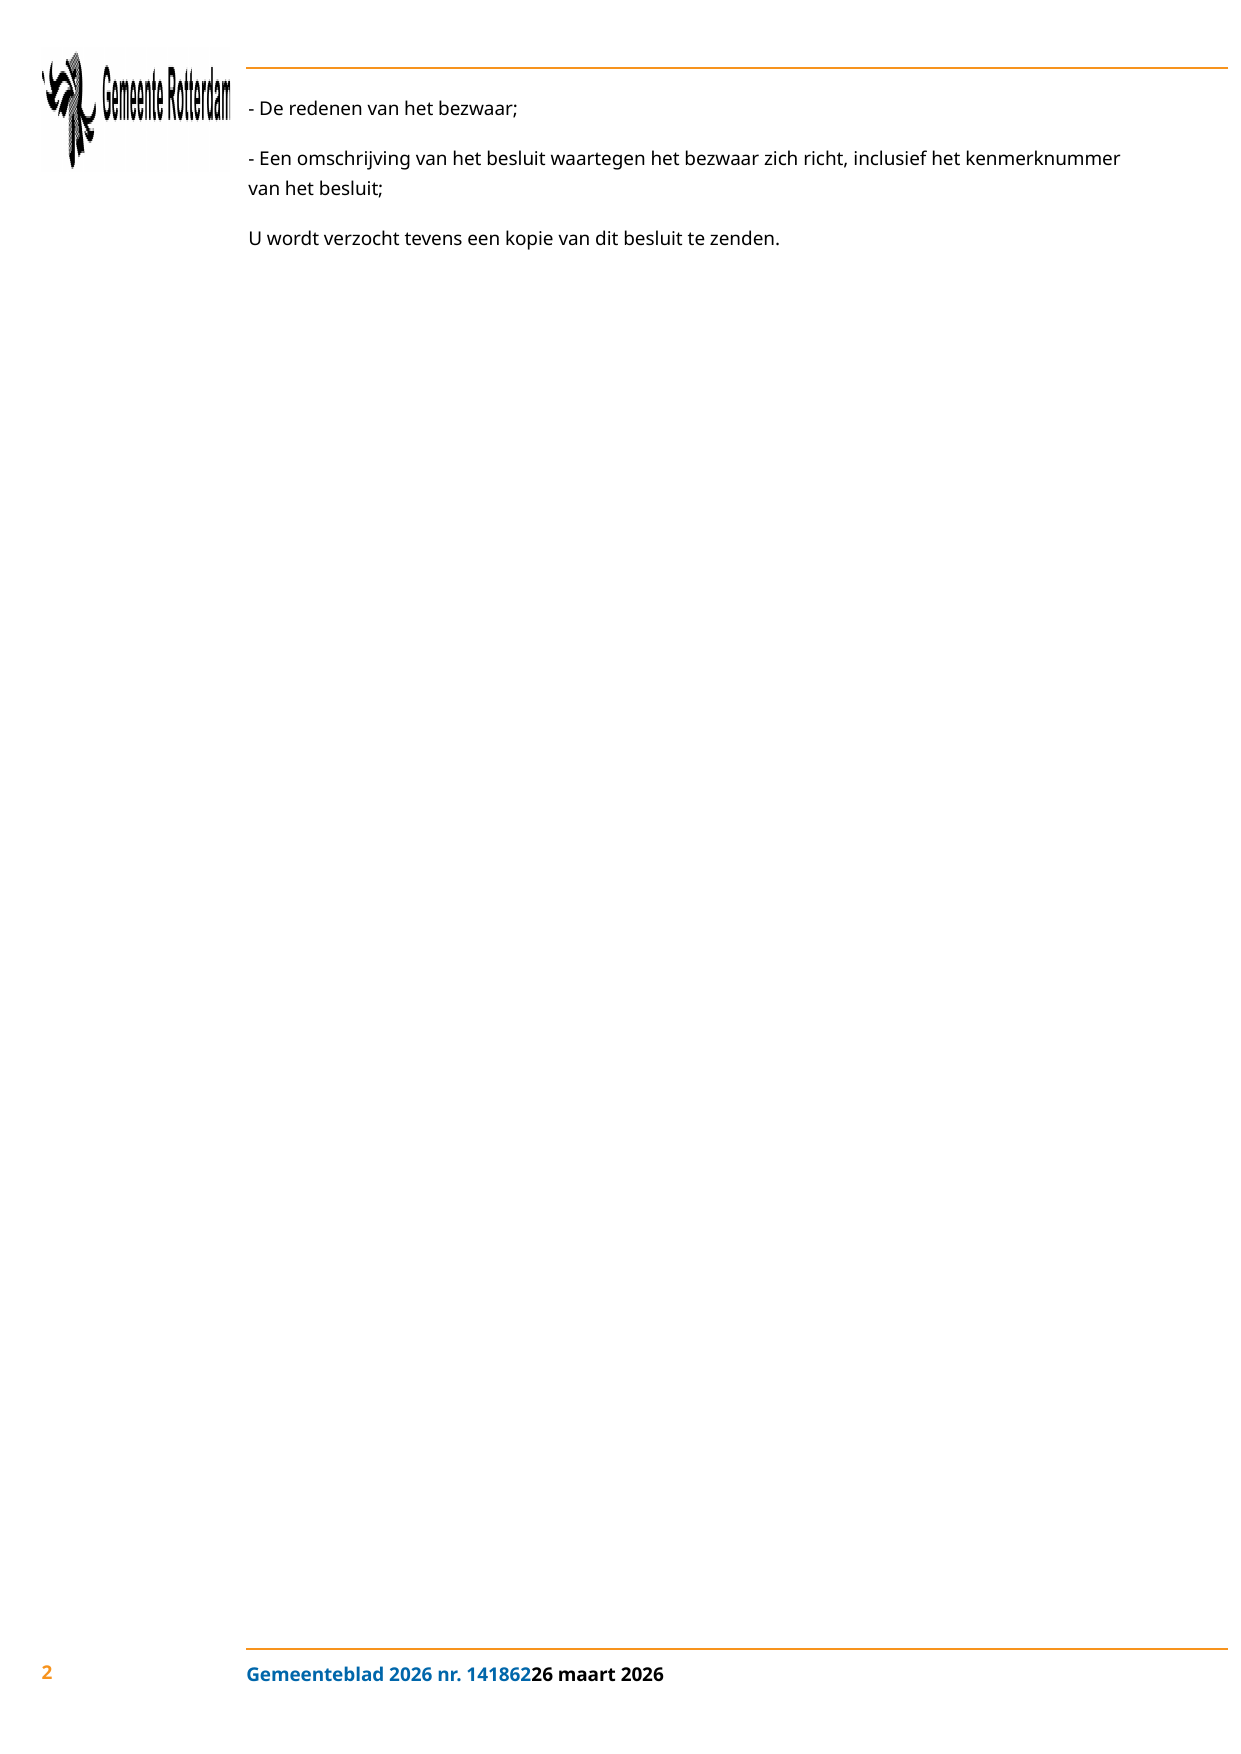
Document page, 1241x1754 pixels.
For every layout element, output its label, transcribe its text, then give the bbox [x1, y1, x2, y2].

text U wordt verzocht tevens een kopie van dit besluit te zenden. [248, 225, 1152, 251]
text - De redenen van het bezwaar; [248, 95, 1152, 121]
text - Een omschrijving van het besluit waartegen het bezwaar zich richt, inclusief het kenmerknummer van het besluit; [248, 145, 1152, 201]
picture [41, 47, 231, 172]
